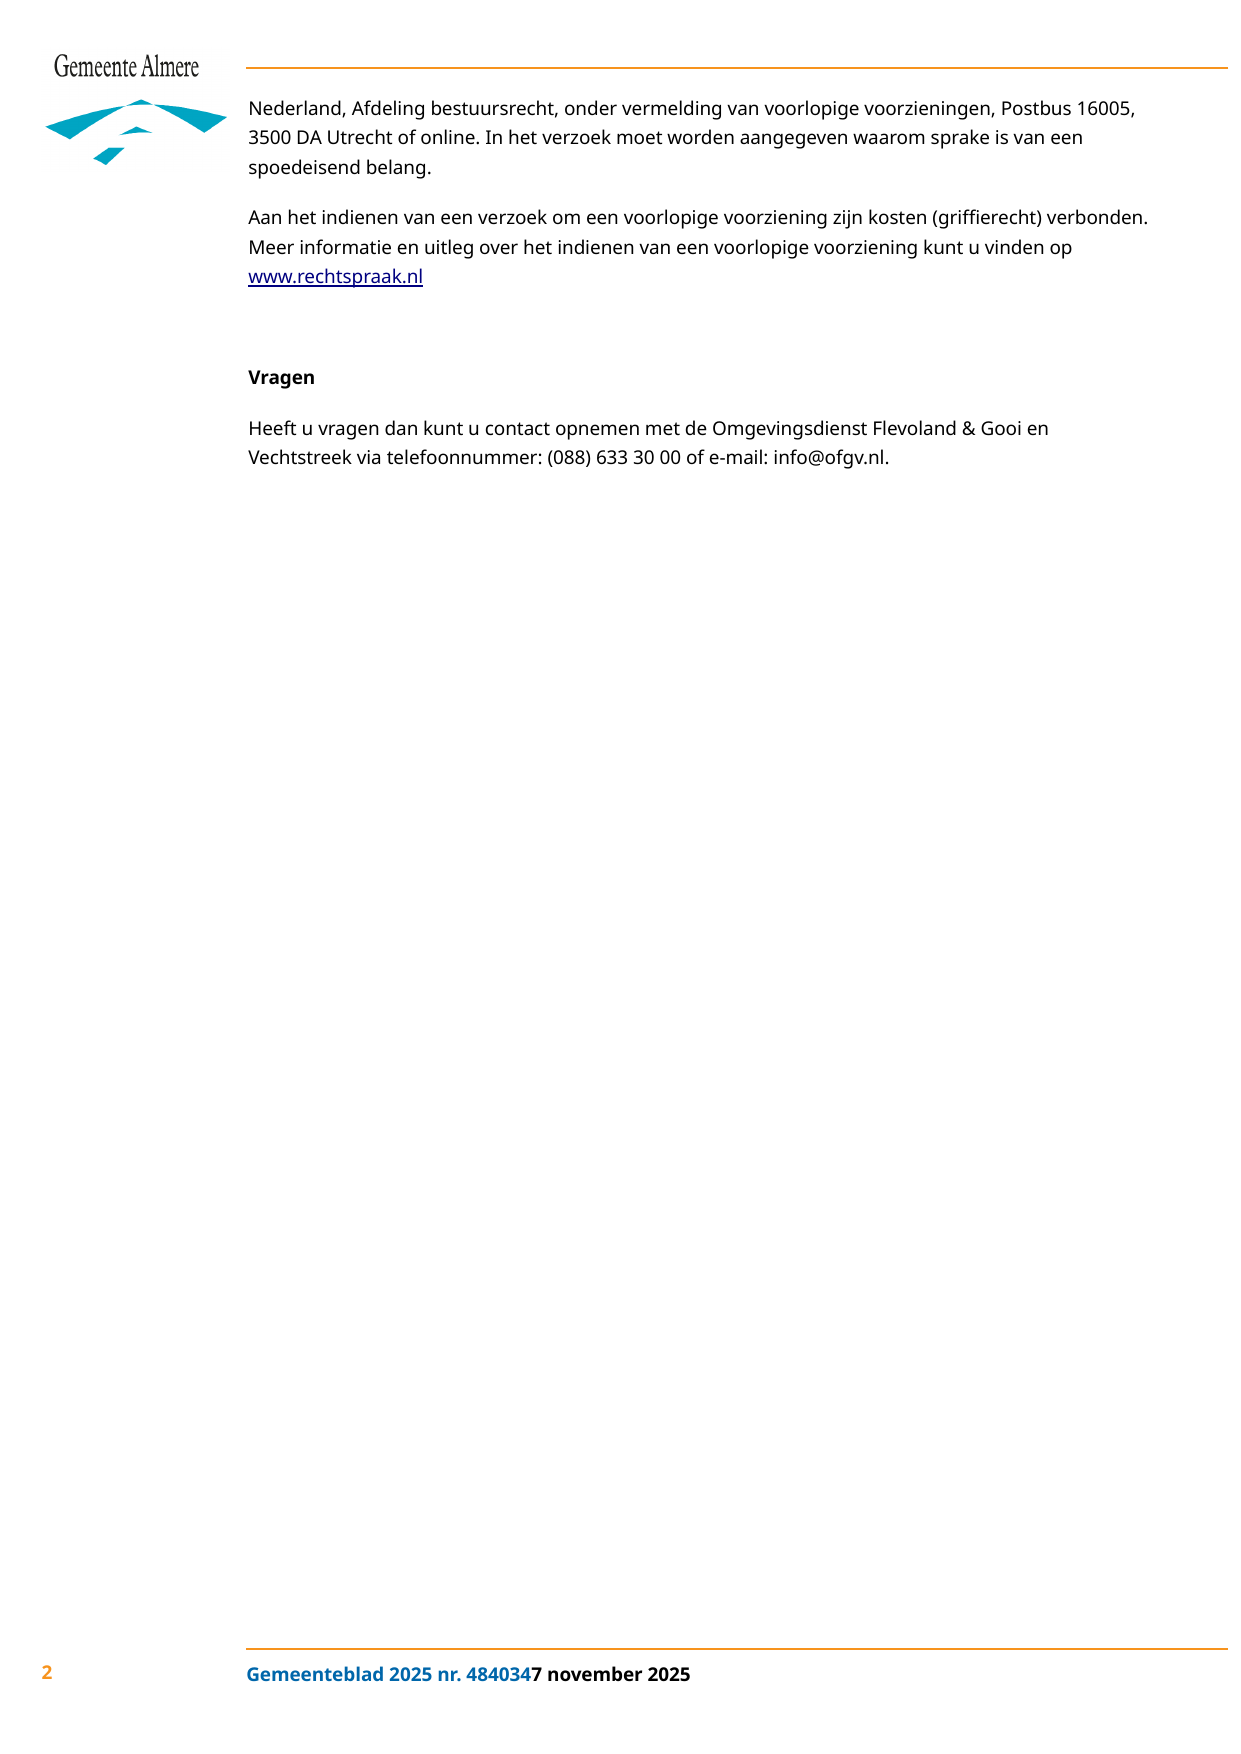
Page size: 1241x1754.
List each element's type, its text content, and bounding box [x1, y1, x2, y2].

text Vragen [248, 364, 1152, 390]
text Heeft u vragen dan kunt u contact opnemen met de Omgevingsdienst Flevoland & Gooi en Vechtstreek via telefoonnummer: (088) 633 30 00 of e-mail: info@ofgv.nl. [248, 415, 1152, 470]
picture [41, 47, 231, 172]
text Aan het indienen van een verzoek om een voorlopige voorziening zijn kosten (griffierecht) verbonden. Meer informatie en uitleg over het indienen van een voorlopige voorziening kunt u vinden op www.rechtspraak.nl [248, 204, 1152, 289]
text Nederland, Afdeling bestuursrecht, onder vermelding van voorlopige voorzieningen, Postbus 16005, 3500 DA Utrecht of online. In het verzoek moet worden aangegeven waarom sprake is van een spoedeisend belang. [248, 95, 1152, 180]
